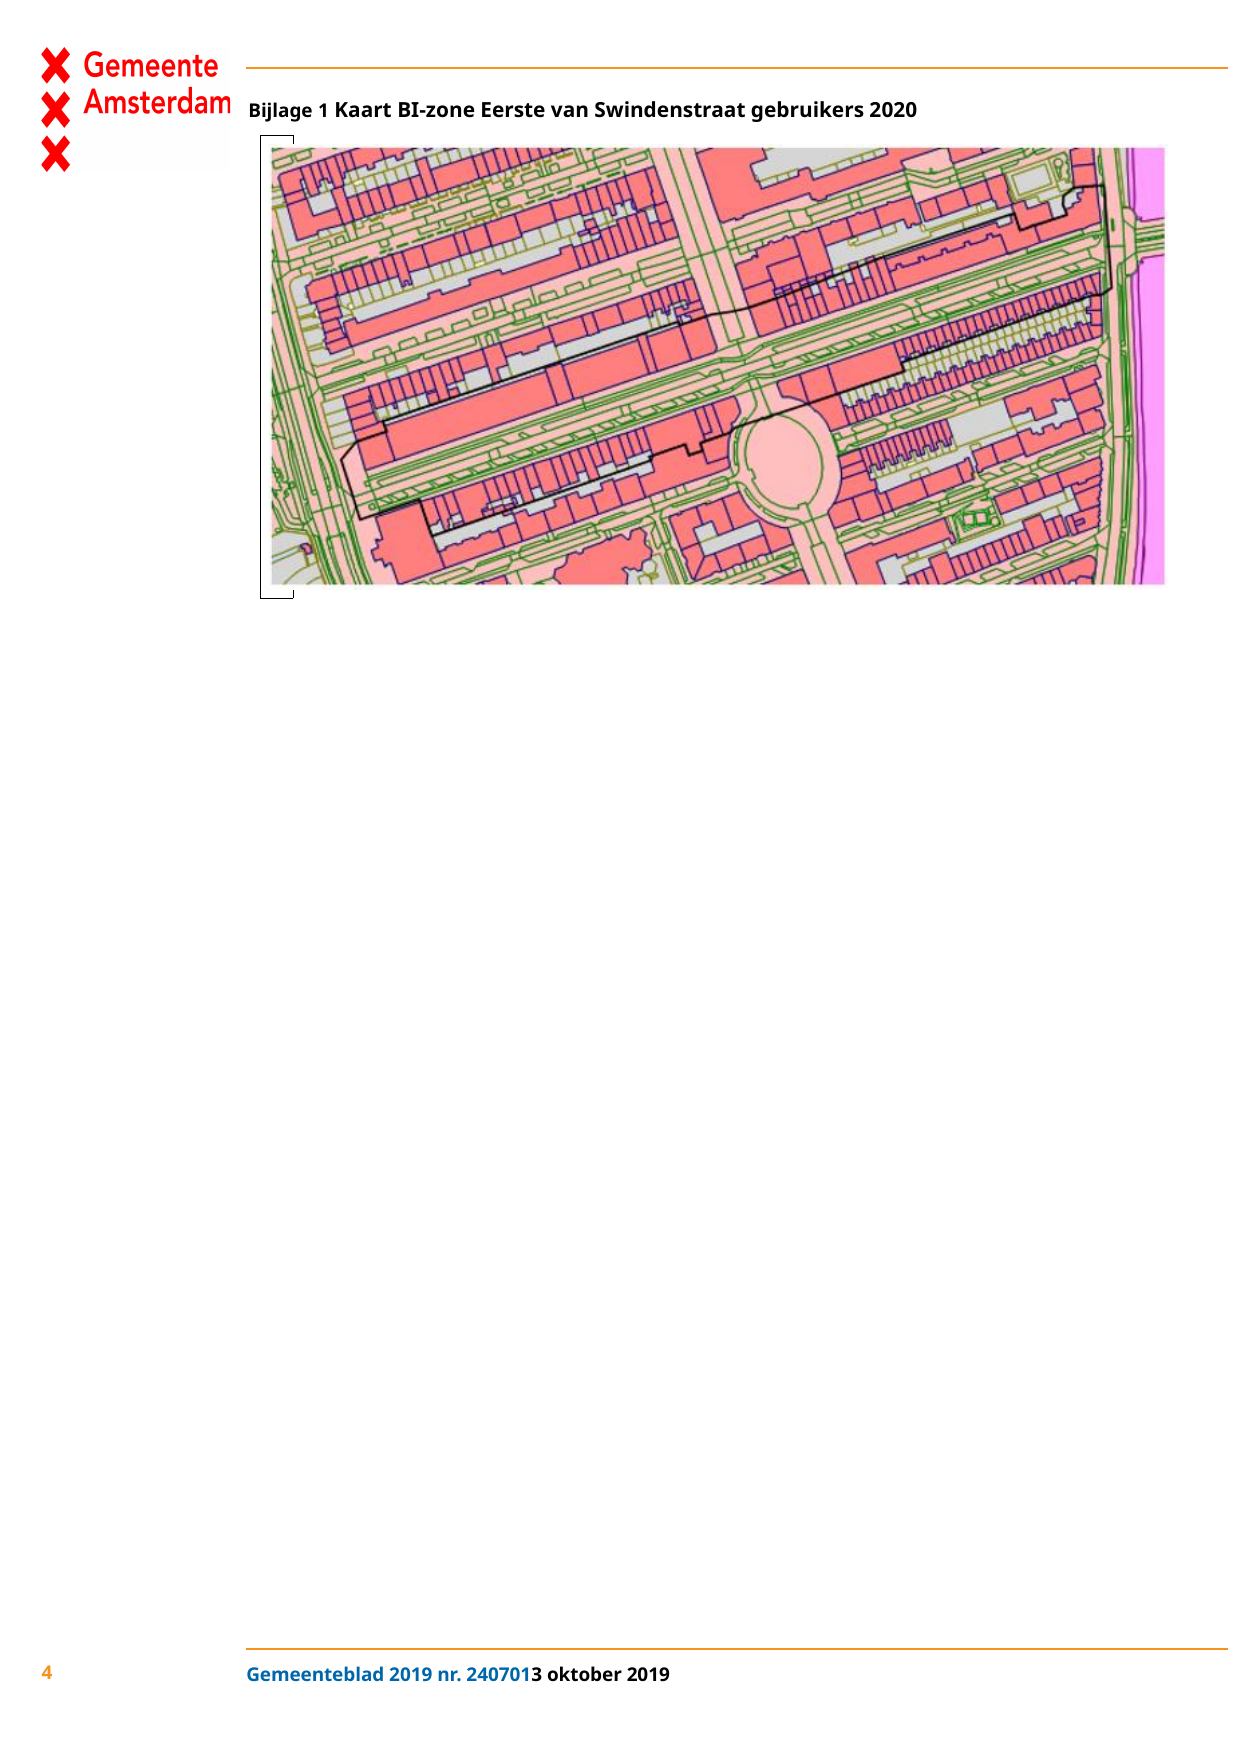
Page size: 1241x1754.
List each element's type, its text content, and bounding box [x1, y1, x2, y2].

text Bijlage 1 Kaart BI-zone Eerste van Swindenstraat gebruikers 2020 [248, 95, 1152, 123]
picture [268, 144, 1173, 590]
picture [41, 47, 231, 172]
